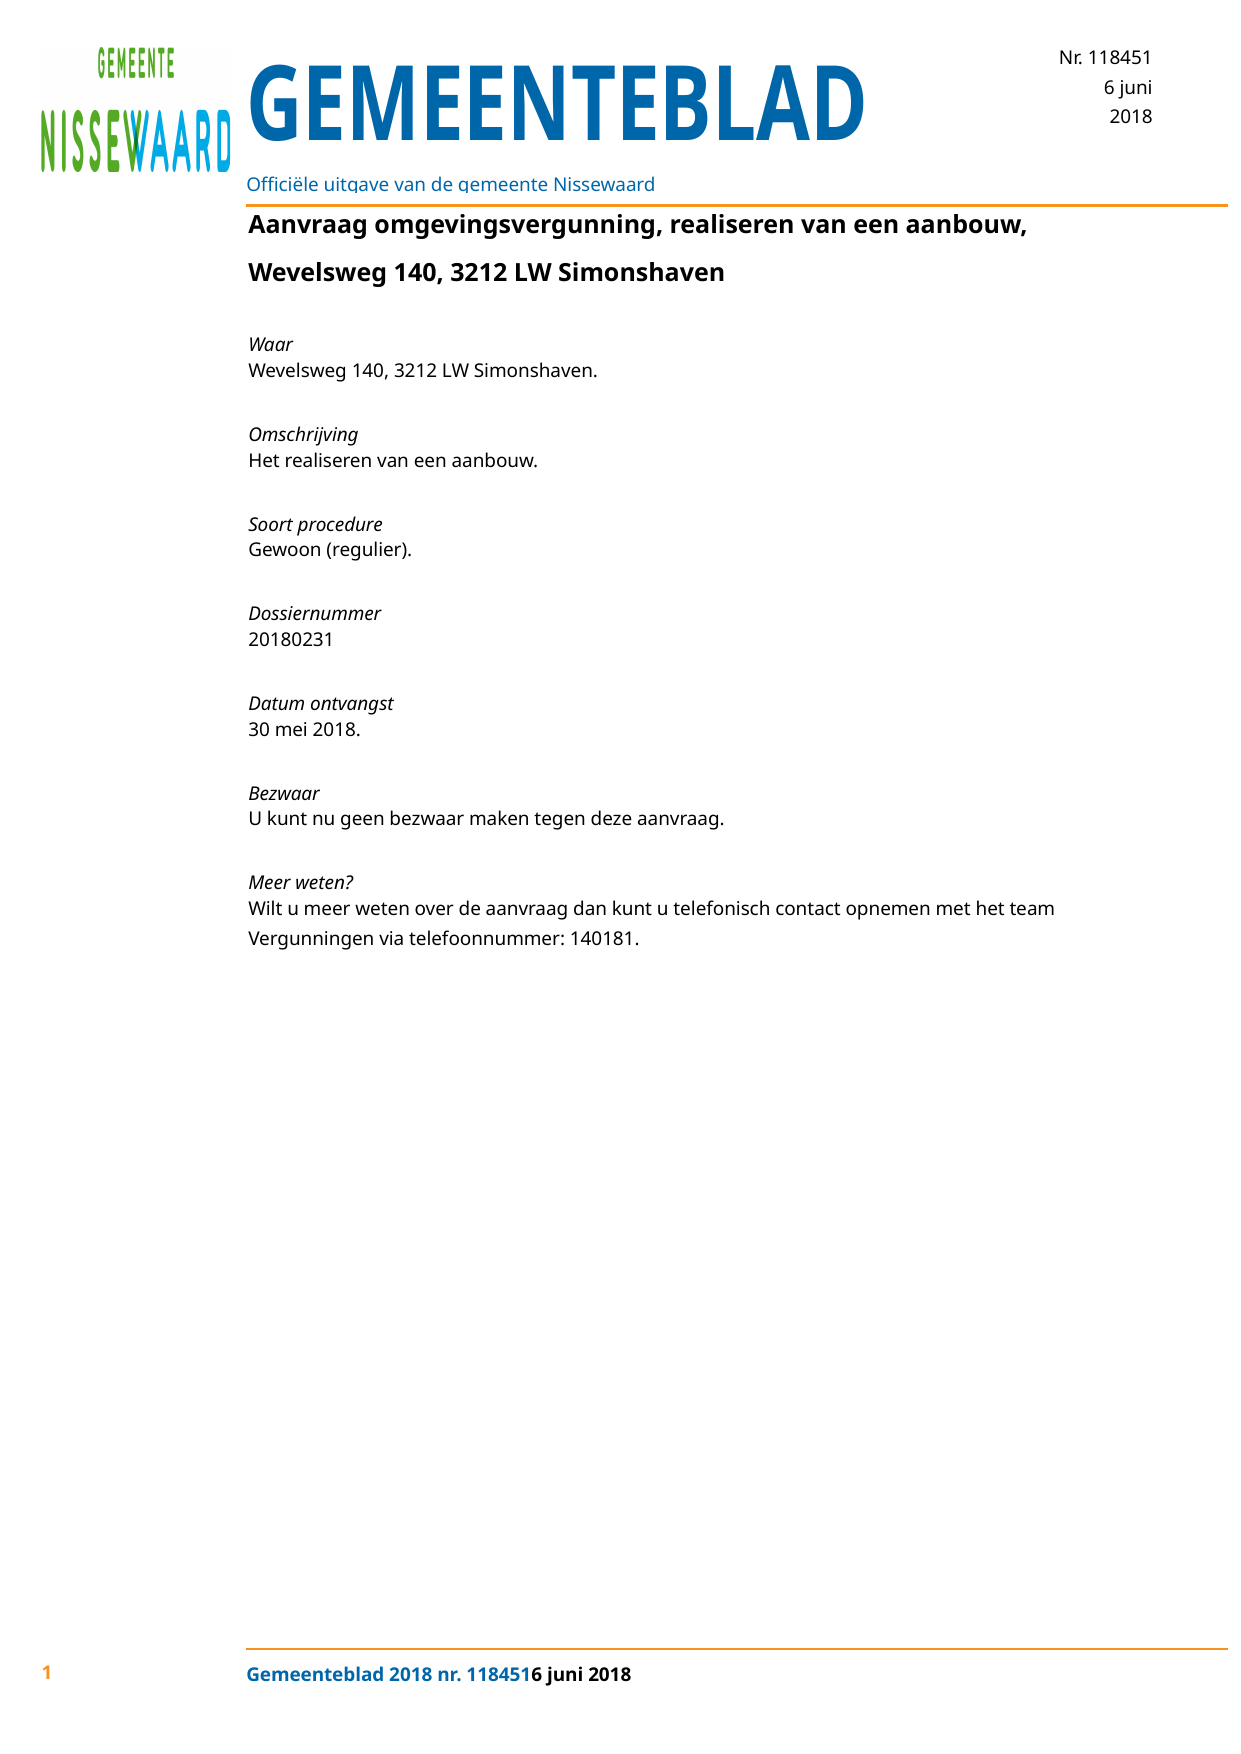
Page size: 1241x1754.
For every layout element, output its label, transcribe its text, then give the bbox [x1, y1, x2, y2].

picture [201, 122, 206, 138]
text Gewoon (regulier). [248, 537, 1152, 562]
text Omschrijving [248, 421, 1152, 447]
text Dossiernummer [248, 601, 1152, 626]
picture [200, 151, 206, 172]
picture [154, 157, 165, 172]
text Datum ontvangst [248, 690, 1152, 716]
picture [176, 157, 187, 172]
text Wevelsweg 140, 3212 LW Simonshaven. [248, 357, 1152, 383]
text Bezwaar [248, 780, 1152, 806]
text U kunt nu geen bezwaar maken tegen deze aanvraag. [248, 806, 1152, 831]
text 30 mei 2018. [248, 716, 1152, 742]
text Wilt u meer weten over de aanvraag dan kunt u telefonisch contact opnemen met het team Vergunningen via telefoonnummer: 140181. [248, 895, 1152, 951]
text Meer weten? [248, 869, 1152, 895]
picture [222, 122, 227, 160]
text Soort procedure [248, 511, 1152, 537]
picture [41, 47, 231, 172]
text Aanvraag omgevingsvergunning, realiseren van een aanbouw, Wevelsweg 140, 3212 LW Simonshaven [248, 207, 1152, 288]
text 20180231 [248, 626, 1152, 652]
text Het realiseren van een aanbouw. [248, 447, 1152, 473]
text Waar [248, 331, 1152, 357]
